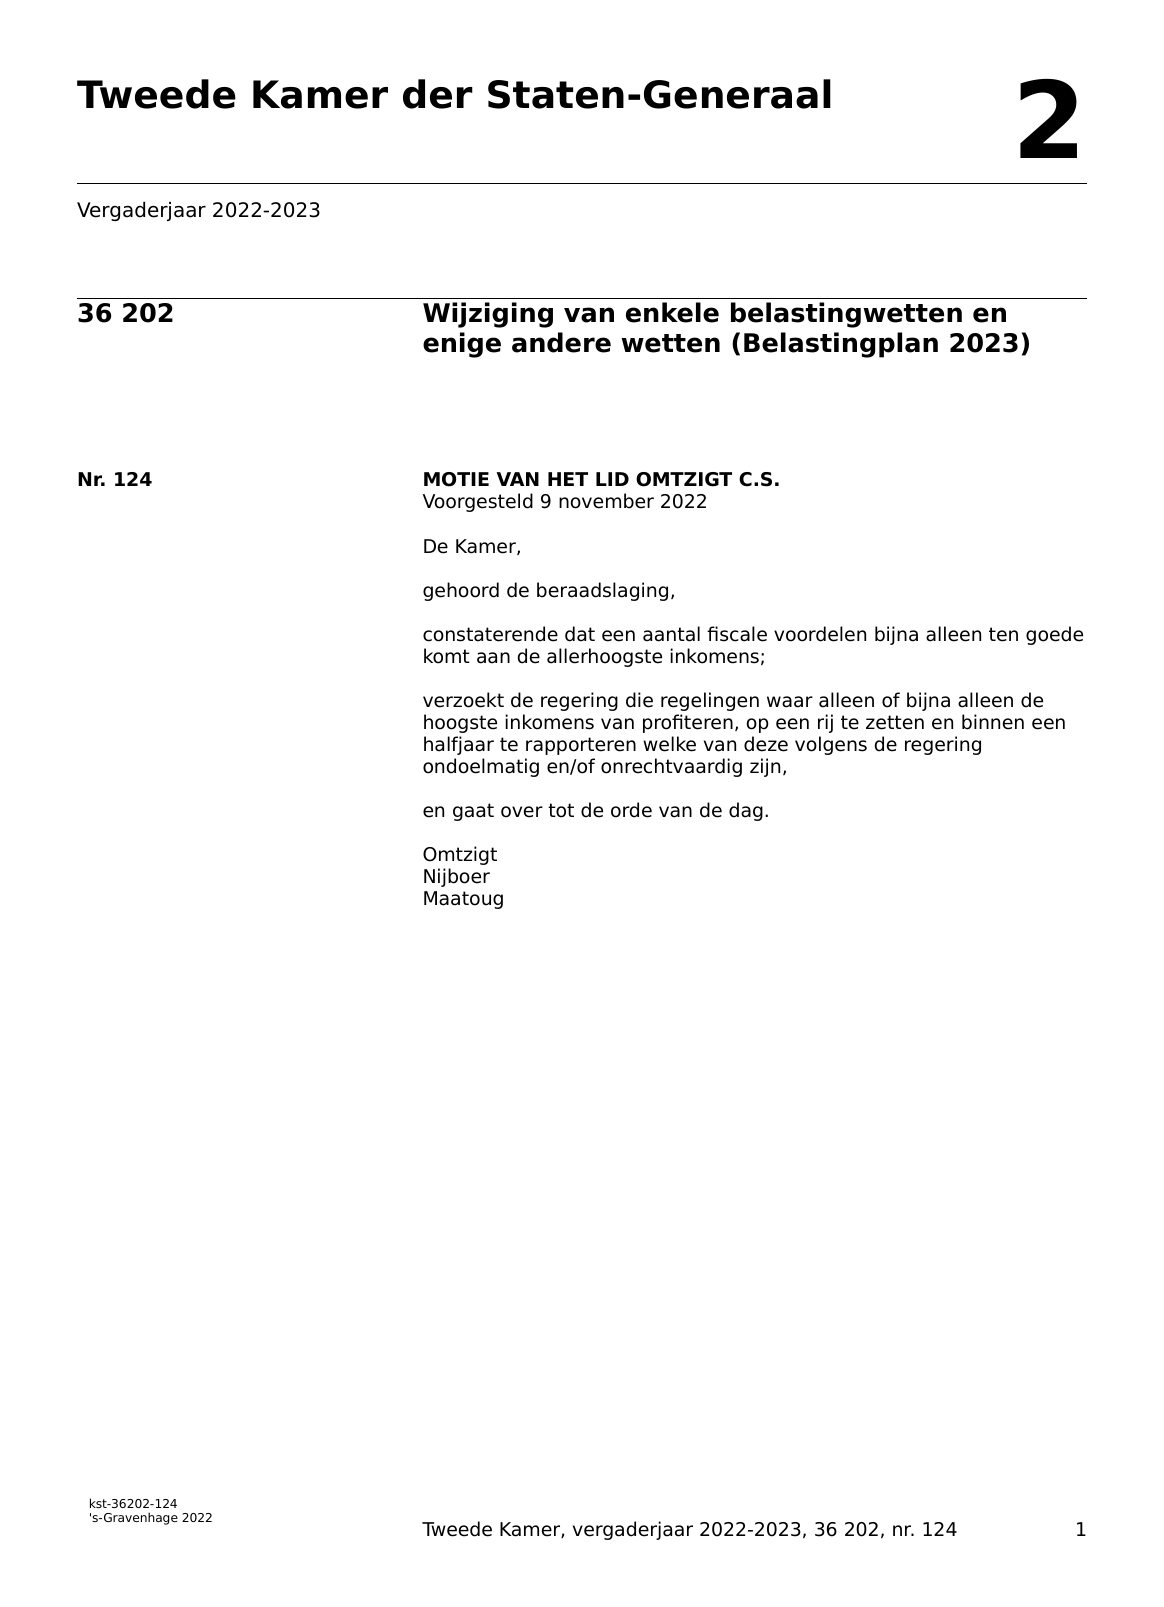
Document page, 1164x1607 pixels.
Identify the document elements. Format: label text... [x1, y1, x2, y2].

table_cell Vergaderjaar 2022-2023 [77, 184, 1087, 298]
text kst-36202-124 [88, 1497, 323, 1511]
subtitle 36 202 Wijziging van enkele belastingwetten en enige andere wetten (Belastingplan 2023) [77, 299, 1087, 358]
text Nijboer [422, 866, 1087, 888]
subtitle Nr. 124 MOTIE VAN HET LID OMTZIGT C.S. [77, 469, 1087, 491]
text Voorgesteld 9 november 2022 [422, 491, 1087, 513]
text De Kamer, [422, 536, 1087, 557]
text Maatoug [422, 888, 1087, 910]
text 's-Gravenhage 2022 [88, 1511, 323, 1525]
text constaterende dat een aantal fiscale voordelen bijna alleen ten goede komt aan de allerhoogste inkomens; [422, 624, 1087, 668]
table_header 2 [886, 59, 1087, 183]
text Omtzigt [422, 844, 1087, 866]
text en gaat over tot de orde van de dag. [422, 800, 1087, 822]
text gehoord de beraadslaging, [422, 580, 1087, 602]
text verzoekt de regering die regelingen waar alleen of bijna alleen de hoogste inkomens van profiteren, op een rij te zetten en binnen een halfjaar te rapporteren welke van deze volgens de regering ondoelmatig en/of onrechtvaardig zijn, [422, 690, 1087, 778]
table_header Tweede Kamer der Staten-Generaal [77, 59, 886, 183]
